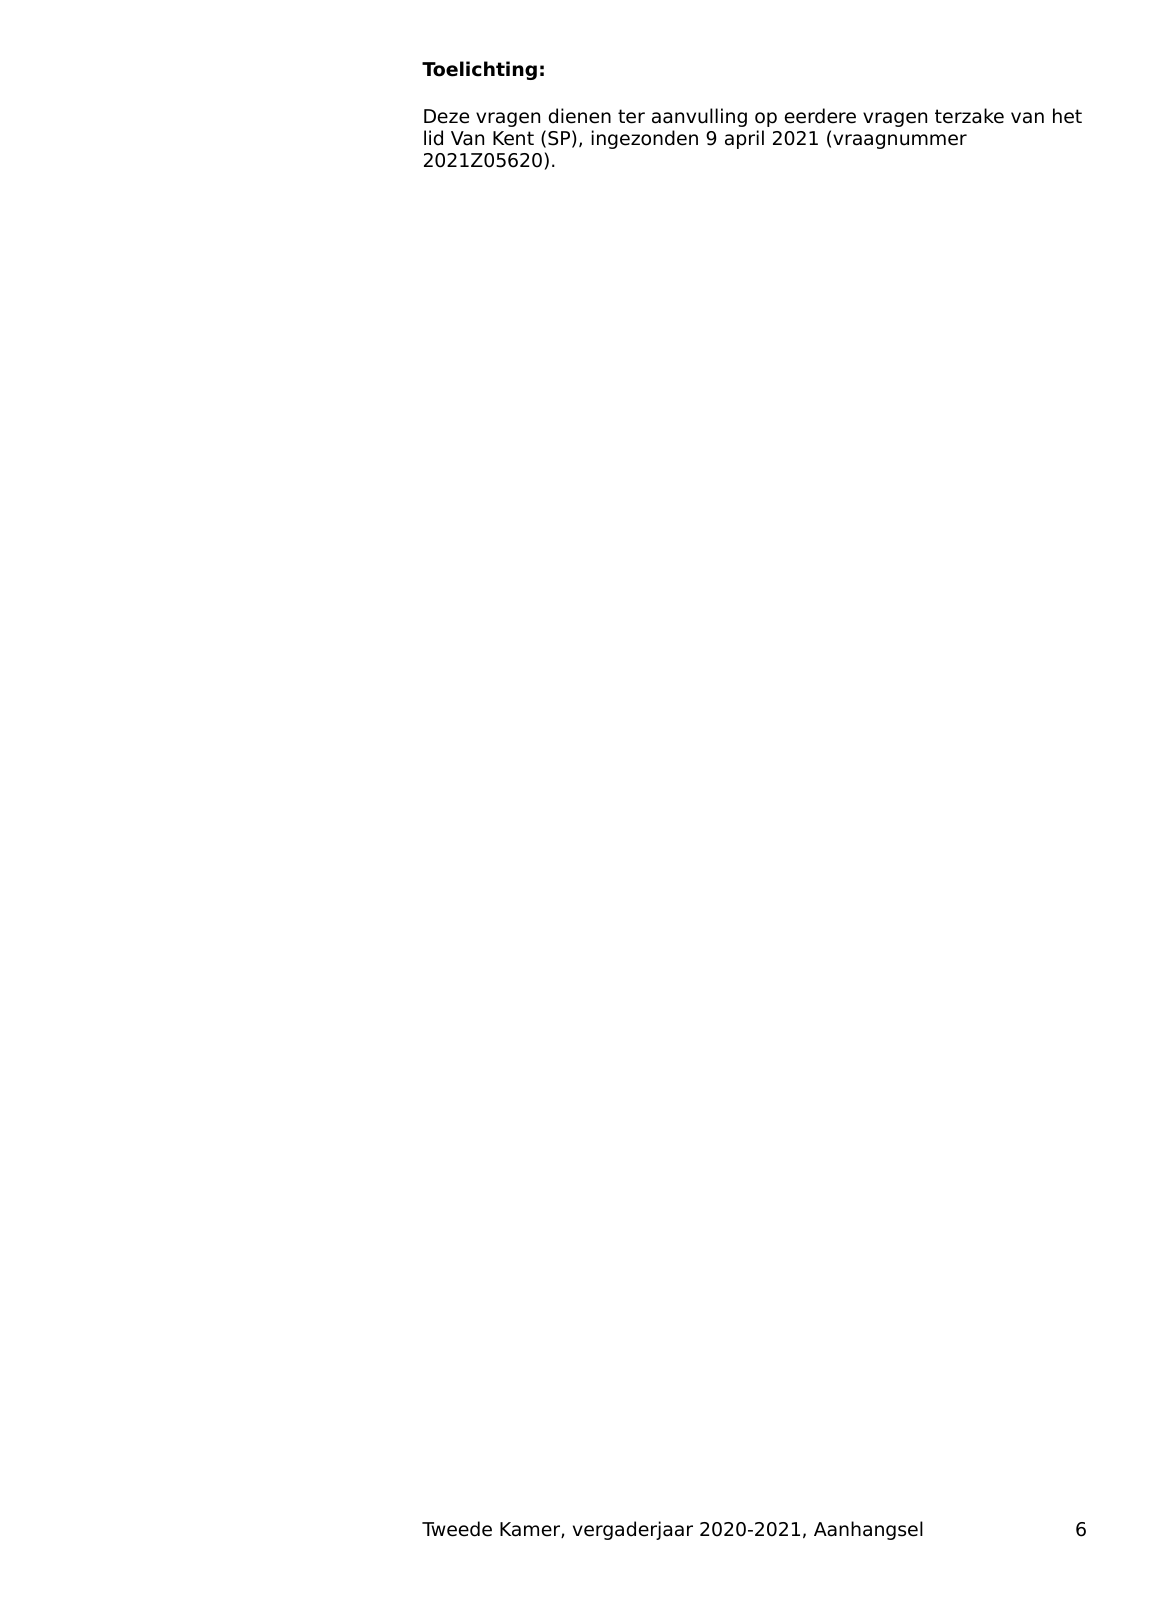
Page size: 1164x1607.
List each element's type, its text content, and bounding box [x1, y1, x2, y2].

subtitle Toelichting: [422, 59, 1087, 81]
text Deze vragen dienen ter aanvulling op eerdere vragen terzake van het lid Van Kent (SP), ingezonden 9 april 2021 (vraagnummer 2021Z05620). [422, 106, 1087, 172]
